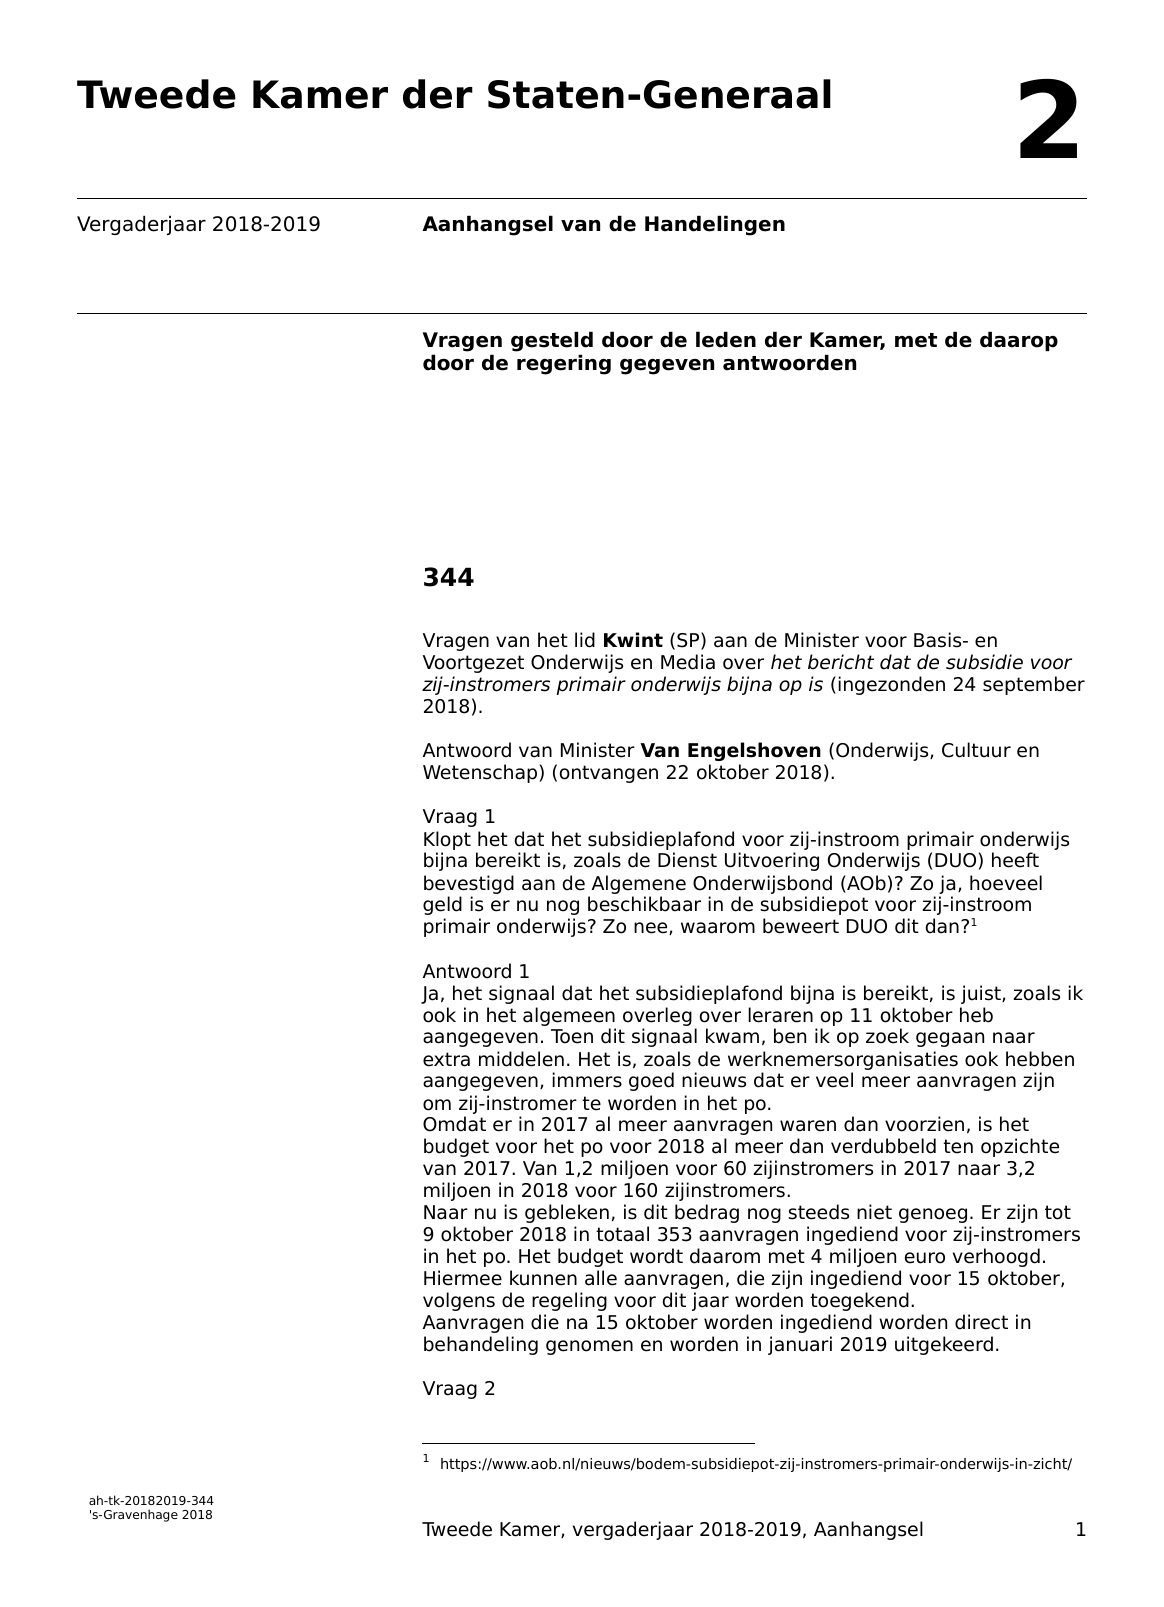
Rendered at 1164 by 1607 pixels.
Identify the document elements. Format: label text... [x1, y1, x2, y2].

table_header Tweede Kamer der Staten-Generaal [77, 59, 886, 198]
table_cell [77, 314, 422, 375]
text Omdat er in 2017 al meer aanvragen waren dan voorzien, is het budget voor het po voor 2018 al meer dan verdubbeld ten opzichte van 2017. Van 1,2 miljoen voor 60 zijinstromers in 2017 naar 3,2 miljoen in 2018 voor 160 zijinstromers. [422, 1114, 1087, 1202]
text Vraag 1 [422, 806, 1087, 828]
text Klopt het dat het subsidieplafond voor zij-instroom primair onderwijs bijna bereikt is, zoals de Dienst Uitvoering Onderwijs (DUO) heeft bevestigd aan de Algemene Onderwijsbond (AOb)? Zo ja, hoeveel geld is er nu nog beschikbaar in de subsidiepot voor zij-instroom primair onderwijs? Zo nee, waarom beweert DUO dit dan? [422, 828, 1087, 938]
text 344 [422, 563, 1087, 592]
text Vraag 2 [422, 1378, 1087, 1400]
text Antwoord 1 [422, 961, 1087, 982]
table_header 2 [886, 59, 1087, 198]
table_cell Vergaderjaar 2018-2019 [77, 199, 422, 313]
text Vragen van het lid Kwint (SP) aan de Minister voor Basis- en Voortgezet Onderwijs en Media over het bericht dat de subsidie voor zij-instromers primair onderwijs bijna op is (ingezonden 24 september 2018). [422, 630, 1087, 718]
text 's-Gravenhage 2018 [88, 1508, 323, 1522]
text Aanvragen die na 15 oktober worden ingediend worden direct in behandeling genomen en worden in januari 2019 uitgekeerd. [422, 1312, 1087, 1356]
text Ja, het signaal dat het subsidieplafond bijna is bereikt, is juist, zoals ik ook in het algemeen overleg over leraren op 11 oktober heb aangegeven. Toen dit signaal kwam, ben ik op zoek gegaan naar extra middelen. Het is, zoals de werknemersorganisaties ook hebben aangegeven, immers goed nieuws dat er veel meer aanvragen zijn om zij-instromer te worden in het po. [422, 982, 1087, 1114]
table_cell Aanhangsel van de Handelingen [422, 199, 1087, 313]
text Naar nu is gebleken, is dit bedrag nog steeds niet genoeg. Er zijn tot 9 oktober 2018 in totaal 353 aanvragen ingediend voor zij-instromers in het po. Het budget wordt daarom met 4 miljoen euro verhoogd. Hiermee kunnen alle aanvragen, die zijn ingediend voor 15 oktober, volgens de regeling voor dit jaar worden toegekend. [422, 1202, 1087, 1312]
text ah-tk-20182019-344 [88, 1494, 323, 1508]
table_cell Vragen gesteld door de leden der Kamer, met de daarop door de regering gegeven antwoorden [422, 314, 1087, 375]
text https://www.aob.nl/nieuws/bodem-subsidiepot-zij-instromers-primair-onderwijs-in-zicht/ [422, 1452, 1087, 1474]
text Antwoord van Minister Van Engelshoven (Onderwijs, Cultuur en Wetenschap) (ontvangen 22 oktober 2018). [422, 740, 1087, 784]
